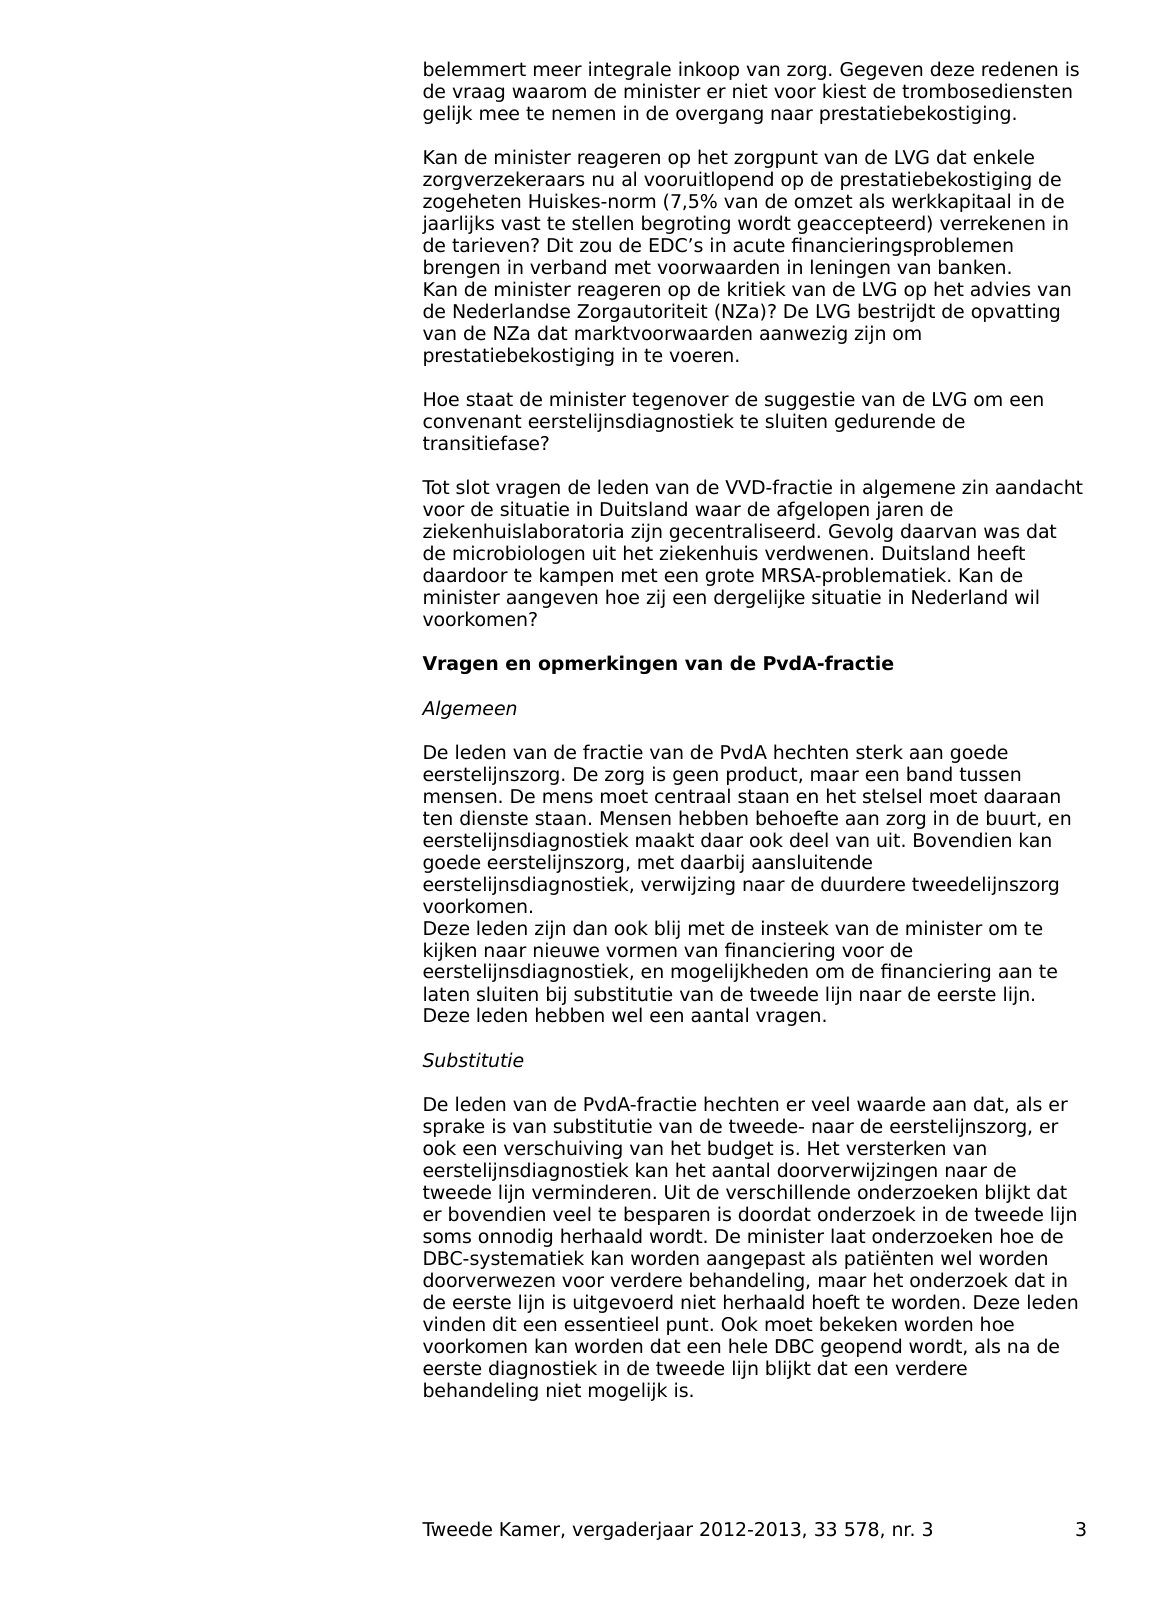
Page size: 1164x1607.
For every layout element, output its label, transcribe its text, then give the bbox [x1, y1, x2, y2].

subtitle Vragen en opmerkingen van de PvdA-fractie [422, 653, 1087, 675]
text Kan de minister reageren op het zorgpunt van de LVG dat enkele zorgverzekeraars nu al vooruitlopend op de prestatiebekostiging de zogeheten Huiskes-norm (7,5% van de omzet als werkkapitaal in de jaarlijks vast te stellen begroting wordt geaccepteerd) verrekenen in de tarieven? Dit zou de EDC’s in acute financieringsproblemen brengen in verband met voorwaarden in leningen van banken. [422, 147, 1087, 279]
subtitle Algemeen [422, 697, 1087, 719]
text Deze leden hebben wel een aantal vragen. [422, 1005, 1087, 1027]
text De leden van de fractie van de PvdA hechten sterk aan goede eerstelijnszorg. De zorg is geen product, maar een band tussen mensen. De mens moet centraal staan en het stelsel moet daaraan ten dienste staan. Mensen hebben behoefte aan zorg in de buurt, en eerstelijnsdiagnostiek maakt daar ook deel van uit. Bovendien kan goede eerstelijnszorg, met daarbij aansluitende eerstelijnsdiagnostiek, verwijzing naar de duurdere tweedelijnszorg voorkomen. [422, 742, 1087, 917]
text De leden van de PvdA-fractie hechten er veel waarde aan dat, als er sprake is van substitutie van de tweede- naar de eerstelijnszorg, er ook een verschuiving van het budget is. Het versterken van eerstelijnsdiagnostiek kan het aantal doorverwijzingen naar de tweede lijn verminderen. Uit de verschillende onderzoeken blijkt dat er bovendien veel te besparen is doordat onderzoek in de tweede lijn soms onnodig herhaald wordt. De minister laat onderzoeken hoe de DBC-systematiek kan worden aangepast als patiënten wel worden doorverwezen voor verdere behandeling, maar het onderzoek dat in de eerste lijn is uitgevoerd niet herhaald hoeft te worden. Deze leden vinden dit een essentieel punt. Ook moet bekeken worden hoe voorkomen kan worden dat een hele DBC geopend wordt, als na de eerste diagnostiek in de tweede lijn blijkt dat een verdere behandeling niet mogelijk is. [422, 1094, 1087, 1401]
text Deze leden zijn dan ook blij met de insteek van de minister om te kijken naar nieuwe vormen van financiering voor de eerstelijnsdiagnostiek, en mogelijkheden om de financiering aan te laten sluiten bij substitutie van de tweede lijn naar de eerste lijn. [422, 917, 1087, 1005]
subtitle Substitutie [422, 1049, 1087, 1072]
text belemmert meer integrale inkoop van zorg. Gegeven deze redenen is de vraag waarom de minister er niet voor kiest de trombosediensten gelijk mee te nemen in de overgang naar prestatiebekostiging. [422, 59, 1087, 125]
text Tot slot vragen de leden van de VVD-fractie in algemene zin aandacht voor de situatie in Duitsland waar de afgelopen jaren de ziekenhuislaboratoria zijn gecentraliseerd. Gevolg daarvan was dat de microbiologen uit het ziekenhuis verdwenen. Duitsland heeft daardoor te kampen met een grote MRSA-problematiek. Kan de minister aangeven hoe zij een dergelijke situatie in Nederland wil voorkomen? [422, 477, 1087, 631]
text Kan de minister reageren op de kritiek van de LVG op het advies van de Nederlandse Zorgautoriteit (NZa)? De LVG bestrijdt de opvatting van de NZa dat marktvoorwaarden aanwezig zijn om prestatiebekostiging in te voeren. [422, 279, 1087, 367]
text Hoe staat de minister tegenover de suggestie van de LVG om een convenant eerstelijnsdiagnostiek te sluiten gedurende de transitiefase? [422, 389, 1087, 455]
